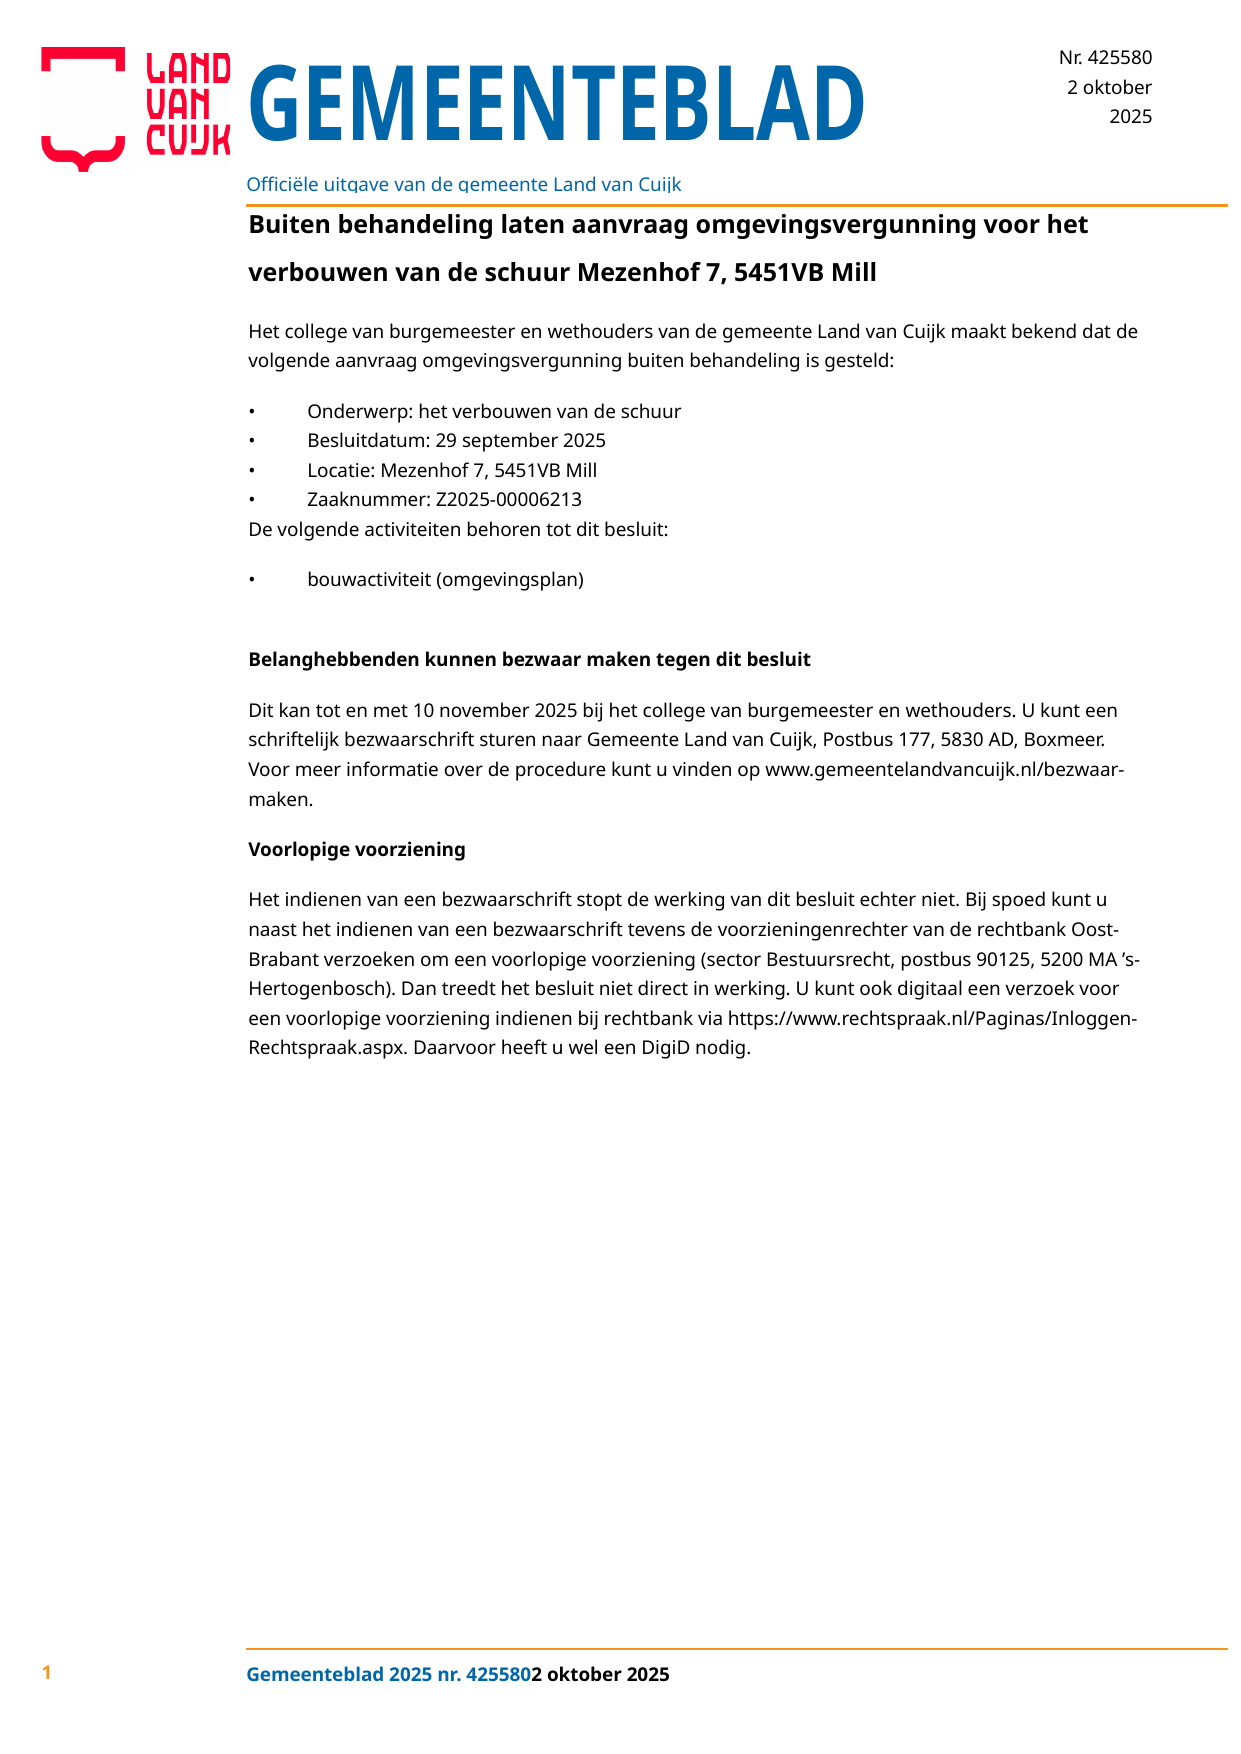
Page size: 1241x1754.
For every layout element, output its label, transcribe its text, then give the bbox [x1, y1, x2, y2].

text Voorlopige voorziening [248, 836, 1152, 862]
list Besluitdatum: 29 september 2025 [248, 427, 1152, 453]
list Locatie: Mezenhof 7, 5451VB Mill [248, 457, 1152, 483]
text De volgende activiteiten behoren tot dit besluit: [248, 516, 1152, 542]
text Belanghebbenden kunnen bezwaar maken tegen dit besluit [248, 647, 1152, 672]
picture [41, 47, 231, 172]
text Dit kan tot en met 10 november 2025 bij het college van burgemeester en wethouders. U kunt een schriftelijk bezwaarschrift sturen naar Gemeente Land van Cuijk, Postbus 177, 5830 AD, Boxmeer. Voor meer informatie over de procedure kunt u vinden op www.gemeentelandvancuijk.nl/bezwaar-maken. [248, 697, 1152, 812]
list Zaaknummer: Z2025-00006213 [248, 487, 1152, 512]
text Het college van burgemeester en wethouders van de gemeente Land van Cuijk maakt bekend dat de volgende aanvraag omgevingsvergunning buiten behandeling is gesteld: [248, 318, 1152, 373]
text Het indienen van een bezwaarschrift stopt de werking van dit besluit echter niet. Bij spoed kunt u naast het indienen van een bezwaarschrift tevens de voorzieningenrechter van de rechtbank Oost-Brabant verzoeken om een voorlopige voorziening (sector Bestuursrecht, postbus 90125, 5200 MA ’s-Hertogenbosch). Dan treedt het besluit niet direct in werking. U kunt ook digitaal een verzoek voor een voorlopige voorziening indienen bij rechtbank via https://www.rechtspraak.nl/Paginas/Inloggen-Rechtspraak.aspx. Daarvoor heeft u wel een DigiD nodig. [248, 887, 1152, 1060]
text Buiten behandeling laten aanvraag omgevingsvergunning voor het verbouwen van de schuur Mezenhof 7, 5451VB Mill [248, 207, 1152, 288]
list Onderwerp: het verbouwen van de schuur [248, 398, 1152, 424]
list bouwactiviteit (omgevingsplan) [248, 567, 1152, 592]
